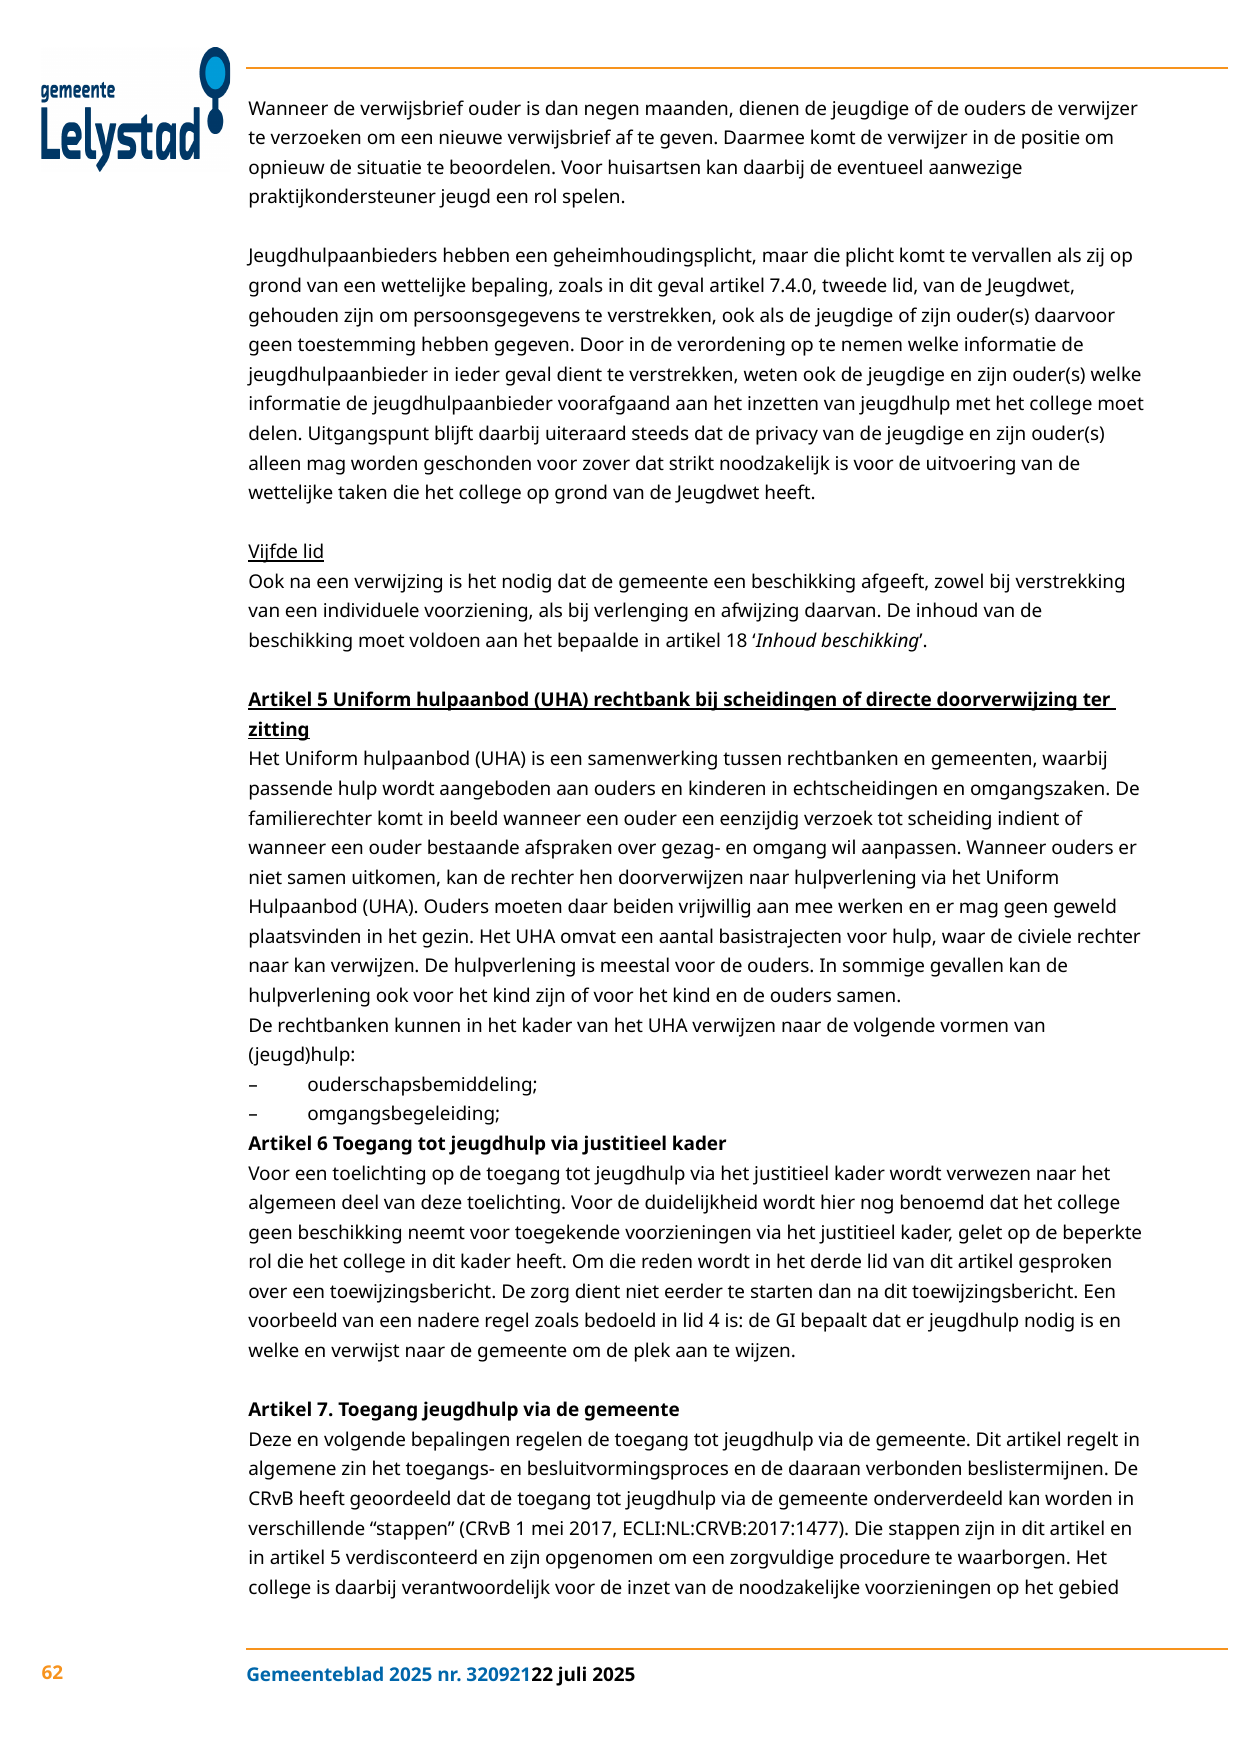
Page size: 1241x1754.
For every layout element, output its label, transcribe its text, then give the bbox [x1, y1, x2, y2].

text Artikel 6 Toegang tot jeugdhulp via justitieel kader [248, 1130, 1152, 1156]
text Het Uniform hulpaanbod (UHA) is een samenwerking tussen rechtbanken en gemeenten, waarbij passende hulp wordt aangeboden aan ouders en kinderen in echtscheidingen en omgangszaken. De familierechter komt in beeld wanneer een ouder een eenzijdig verzoek tot scheiding indient of wanneer een ouder bestaande afspraken over gezag- en omgang wil aanpassen. Wanneer ouders er niet samen uitkomen, kan de rechter hen doorverwijzen naar hulpverlening via het Uniform Hulpaanbod (UHA). Ouders moeten daar beiden vrijwillig aan mee werken en er mag geen geweld plaatsvinden in het gezin. Het UHA omvat een aantal basistrajecten voor hulp, waar de civiele rechter naar kan verwijzen. De hulpverlening is meestal voor de ouders. In sommige gevallen kan de hulpverlening ook voor het kind zijn of voor het kind en de ouders samen. [248, 746, 1152, 1008]
picture [41, 47, 231, 172]
list ouderschapsbemiddeling; [248, 1071, 1152, 1097]
text Ook na een verwijzing is het nodig dat de gemeente een beschikking afgeeft, zowel bij verstrekking van een individuele voorziening, als bij verlenging en afwijzing daarvan. De inhoud van de beschikking moet voldoen aan het bepaalde in artikel 18 ‘Inhoud beschikking’. [248, 568, 1152, 653]
text Artikel 7. Toegang jeugdhulp via de gemeente [248, 1396, 1152, 1422]
text Jeugdhulpaanbieders hebben een geheimhoudingsplicht, maar die plicht komt te vervallen als zij op grond van een wettelijke bepaling, zoals in dit geval artikel 7.4.0, tweede lid, van de Jeugdwet, gehouden zijn om persoonsgegevens te verstrekken, ook als de jeugdige of zijn ouder(s) daarvoor geen toestemming hebben gegeven. Door in de verordening op te nemen welke informatie de jeugdhulpaanbieder in ieder geval dient te verstrekken, weten ook de jeugdige en zijn ouder(s) welke informatie de jeugdhulpaanbieder voorafgaand aan het inzetten van jeugdhulp met het college moet delen. Uitgangspunt blijft daarbij uiteraard steeds dat de privacy van de jeugdige en zijn ouder(s) alleen mag worden geschonden voor zover dat strikt noodzakelijk is voor de uitvoering van de wettelijke taken die het college op grond van de Jeugdwet heeft. [248, 243, 1152, 505]
text Wanneer de verwijsbrief ouder is dan negen maanden, dienen de jeugdige of de ouders de verwijzer te verzoeken om een nieuwe verwijsbrief af te geven. Daarmee komt de verwijzer in de positie om opnieuw de situatie te beoordelen. Voor huisartsen kan daarbij de eventueel aanwezige praktijkondersteuner jeugd een rol spelen. [248, 95, 1152, 209]
text Deze en volgende bepalingen regelen de toegang tot jeugdhulp via de gemeente. Dit artikel regelt in algemene zin het toegangs- en besluitvormingsproces en de daaraan verbonden beslistermijnen. De CRvB heeft geoordeeld dat de toegang tot jeugdhulp via de gemeente onderverdeeld kan worden in verschillende “stappen” (CRvB 1 mei 2017, ECLI:NL:CRVB:2017:1477). Die stappen zijn in dit artikel en in artikel 5 verdisconteerd en zijn opgenomen om een zorgvuldige procedure te waarborgen. Het college is daarbij verantwoordelijk voor de inzet van de noodzakelijke voorzieningen op het gebied [248, 1426, 1152, 1600]
text Vijfde lid [248, 538, 1152, 564]
text Artikel 5 Uniform hulpaanbod (UHA) rechtbank bij scheidingen of directe doorverwijzing ter zitting [248, 686, 1152, 742]
text De rechtbanken kunnen in het kader van het UHA verwijzen naar de volgende vormen van (jeugd)hulp: [248, 1012, 1152, 1067]
text Voor een toelichting op de toegang tot jeugdhulp via het justitieel kader wordt verwezen naar het algemeen deel van deze toelichting. Voor de duidelijkheid wordt hier nog benoemd dat het college geen beschikking neemt voor toegekende voorzieningen via het justitieel kader, gelet op de beperkte rol die het college in dit kader heeft. Om die reden wordt in het derde lid van dit artikel gesproken over een toewijzingsbericht. De zorg dient niet eerder te starten dan na dit toewijzingsbericht. Een voorbeeld van een nadere regel zoals bedoeld in lid 4 is: de GI bepaalt dat er jeugdhulp nodig is en welke en verwijst naar de gemeente om de plek aan te wijzen. [248, 1160, 1152, 1363]
list omgangsbegeleiding; [248, 1101, 1152, 1126]
